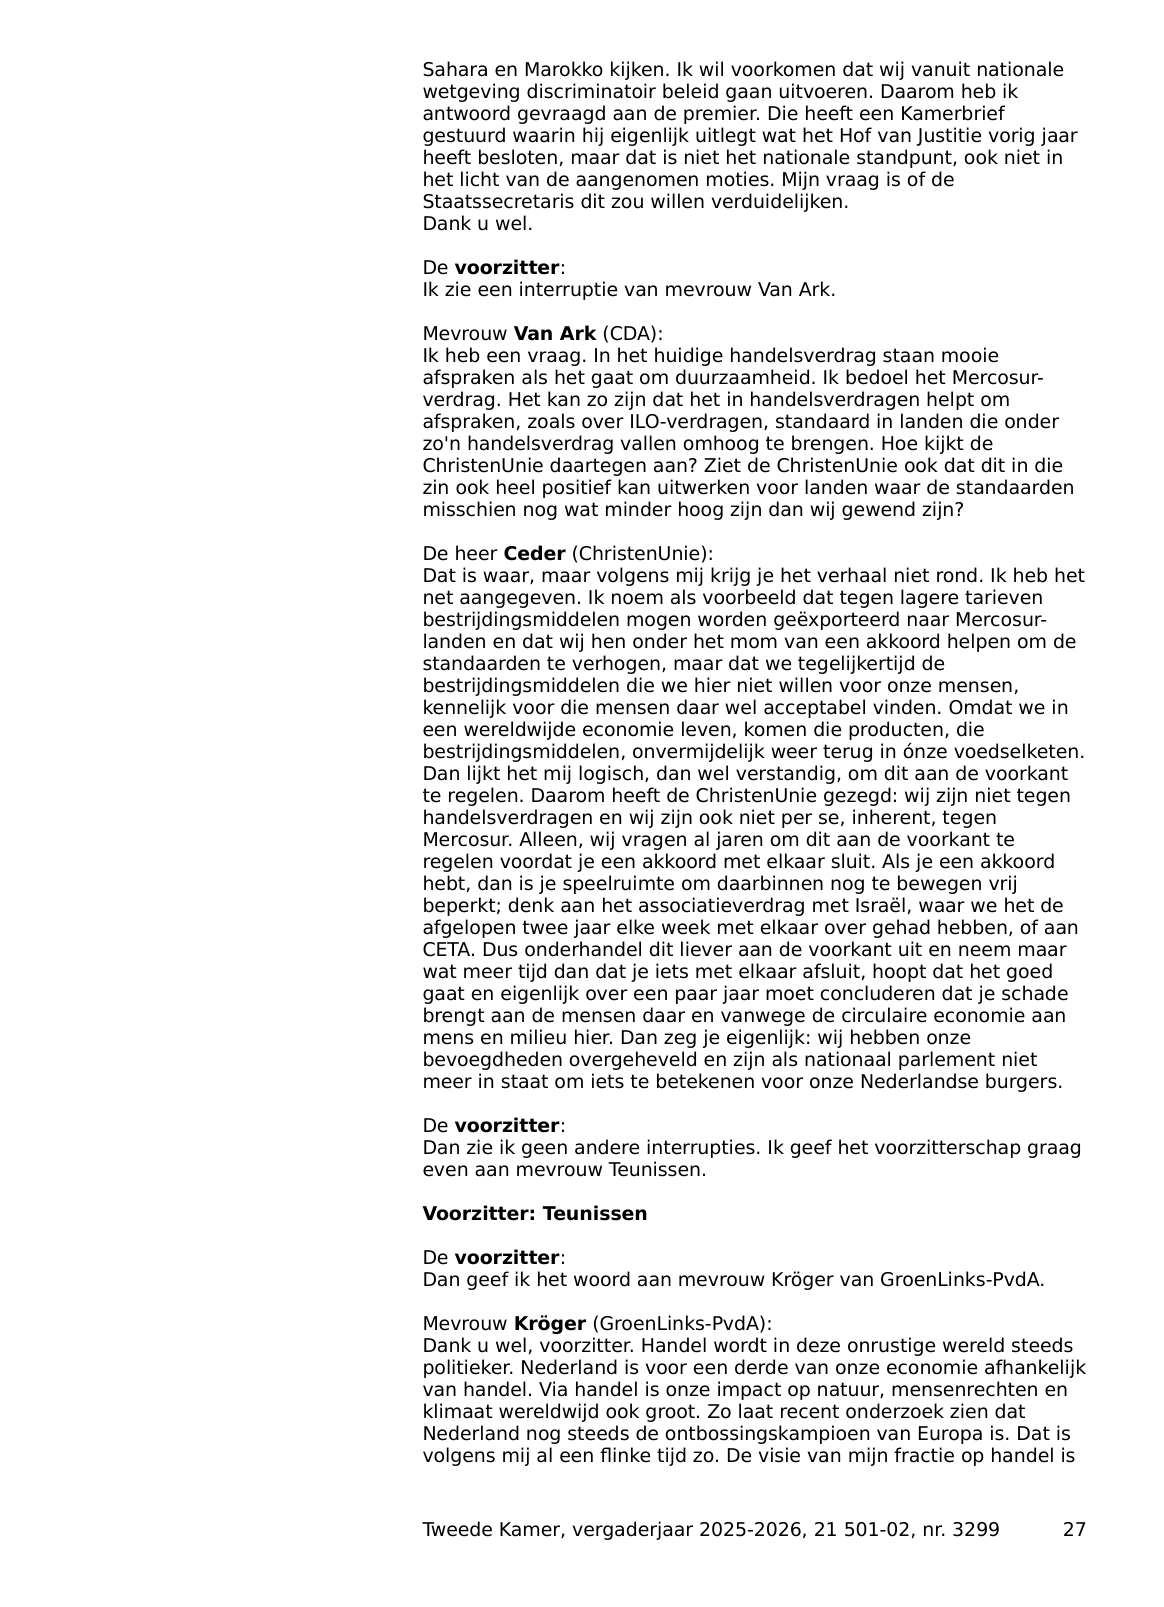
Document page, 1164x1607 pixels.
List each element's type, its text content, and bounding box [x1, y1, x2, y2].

text Ik heb een vraag. In het huidige handelsverdrag staan mooie afspraken als het gaat om duurzaamheid. Ik bedoel het Mercosur-verdrag. Het kan zo zijn dat het in handelsverdragen helpt om afspraken, zoals over ILO-verdragen, standaard in landen die onder zo'n handelsverdrag vallen omhoog te brengen. Hoe kijkt de ChristenUnie daartegen aan? Ziet de ChristenUnie ook dat dit in die zin ook heel positief kan uitwerken voor landen waar de standaarden misschien nog wat minder hoog zijn dan wij gewend zijn? [422, 345, 1087, 521]
text De voorzitter: [422, 1247, 1087, 1269]
text Dank u wel, voorzitter. Handel wordt in deze onrustige wereld steeds politieker. Nederland is voor een derde van onze economie afhankelijk van handel. Via handel is onze impact op natuur, mensenrechten en klimaat wereldwijd ook groot. Zo laat recent onderzoek zien dat Nederland nog steeds de ontbossingskampioen van Europa is. Dat is volgens mij al een flinke tijd zo. De visie van mijn fractie op handel is [422, 1335, 1087, 1467]
text Dat is waar, maar volgens mij krijg je het verhaal niet rond. Ik heb het net aangegeven. Ik noem als voorbeeld dat tegen lagere tarieven bestrijdingsmiddelen mogen worden geëxporteerd naar Mercosur-landen en dat wij hen onder het mom van een akkoord helpen om de standaarden te verhogen, maar dat we tegelijkertijd de bestrijdingsmiddelen die we hier niet willen voor onze mensen, kennelijk voor die mensen daar wel acceptabel vinden. Omdat we in een wereldwijde economie leven, komen die producten, die bestrijdingsmiddelen, onvermijdelijk weer terug in ónze voedselketen. Dan lijkt het mij logisch, dan wel verstandig, om dit aan de voorkant te regelen. Daarom heeft de ChristenUnie gezegd: wij zijn niet tegen handelsverdragen en wij zijn ook niet per se, inherent, tegen Mercosur. Alleen, wij vragen al jaren om dit aan de voorkant te regelen voordat je een akkoord met elkaar sluit. Als je een akkoord hebt, dan is je speelruimte om daarbinnen nog te bewegen vrij beperkt; denk aan het associatieverdrag met Israël, waar we het de afgelopen twee jaar elke week met elkaar over gehad hebben, of aan CETA. Dus onderhandel dit liever aan de voorkant uit en neem maar wat meer tijd dan dat je iets met elkaar afsluit, hoopt dat het goed gaat en eigenlijk over een paar jaar moet concluderen dat je schade brengt aan de mensen daar en vanwege de circulaire economie aan mens en milieu hier. Dan zeg je eigenlijk: wij hebben onze bevoegdheden overgeheveld en zijn als nationaal parlement niet meer in staat om iets te betekenen voor onze Nederlandse burgers. [422, 565, 1087, 1093]
text De heer Ceder (ChristenUnie): [422, 543, 1087, 565]
text De voorzitter: [422, 1115, 1087, 1137]
text Dan geef ik het woord aan mevrouw Kröger van GroenLinks-PvdA. [422, 1269, 1087, 1291]
text De voorzitter: [422, 257, 1087, 279]
text Mevrouw Kröger (GroenLinks-PvdA): [422, 1313, 1087, 1335]
text Sahara en Marokko kijken. Ik wil voorkomen dat wij vanuit nationale wetgeving discriminatoir beleid gaan uitvoeren. Daarom heb ik antwoord gevraagd aan de premier. Die heeft een Kamerbrief gestuurd waarin hij eigenlijk uitlegt wat het Hof van Justitie vorig jaar heeft besloten, maar dat is niet het nationale standpunt, ook niet in het licht van de aangenomen moties. Mijn vraag is of de Staatssecretaris dit zou willen verduidelijken. [422, 59, 1087, 213]
subtitle Voorzitter: Teunissen [422, 1203, 1087, 1225]
text Ik zie een interruptie van mevrouw Van Ark. [422, 279, 1087, 301]
text Dank u wel. [422, 213, 1087, 235]
text Dan zie ik geen andere interrupties. Ik geef het voorzitterschap graag even aan mevrouw Teunissen. [422, 1137, 1087, 1181]
text Mevrouw Van Ark (CDA): [422, 323, 1087, 345]
